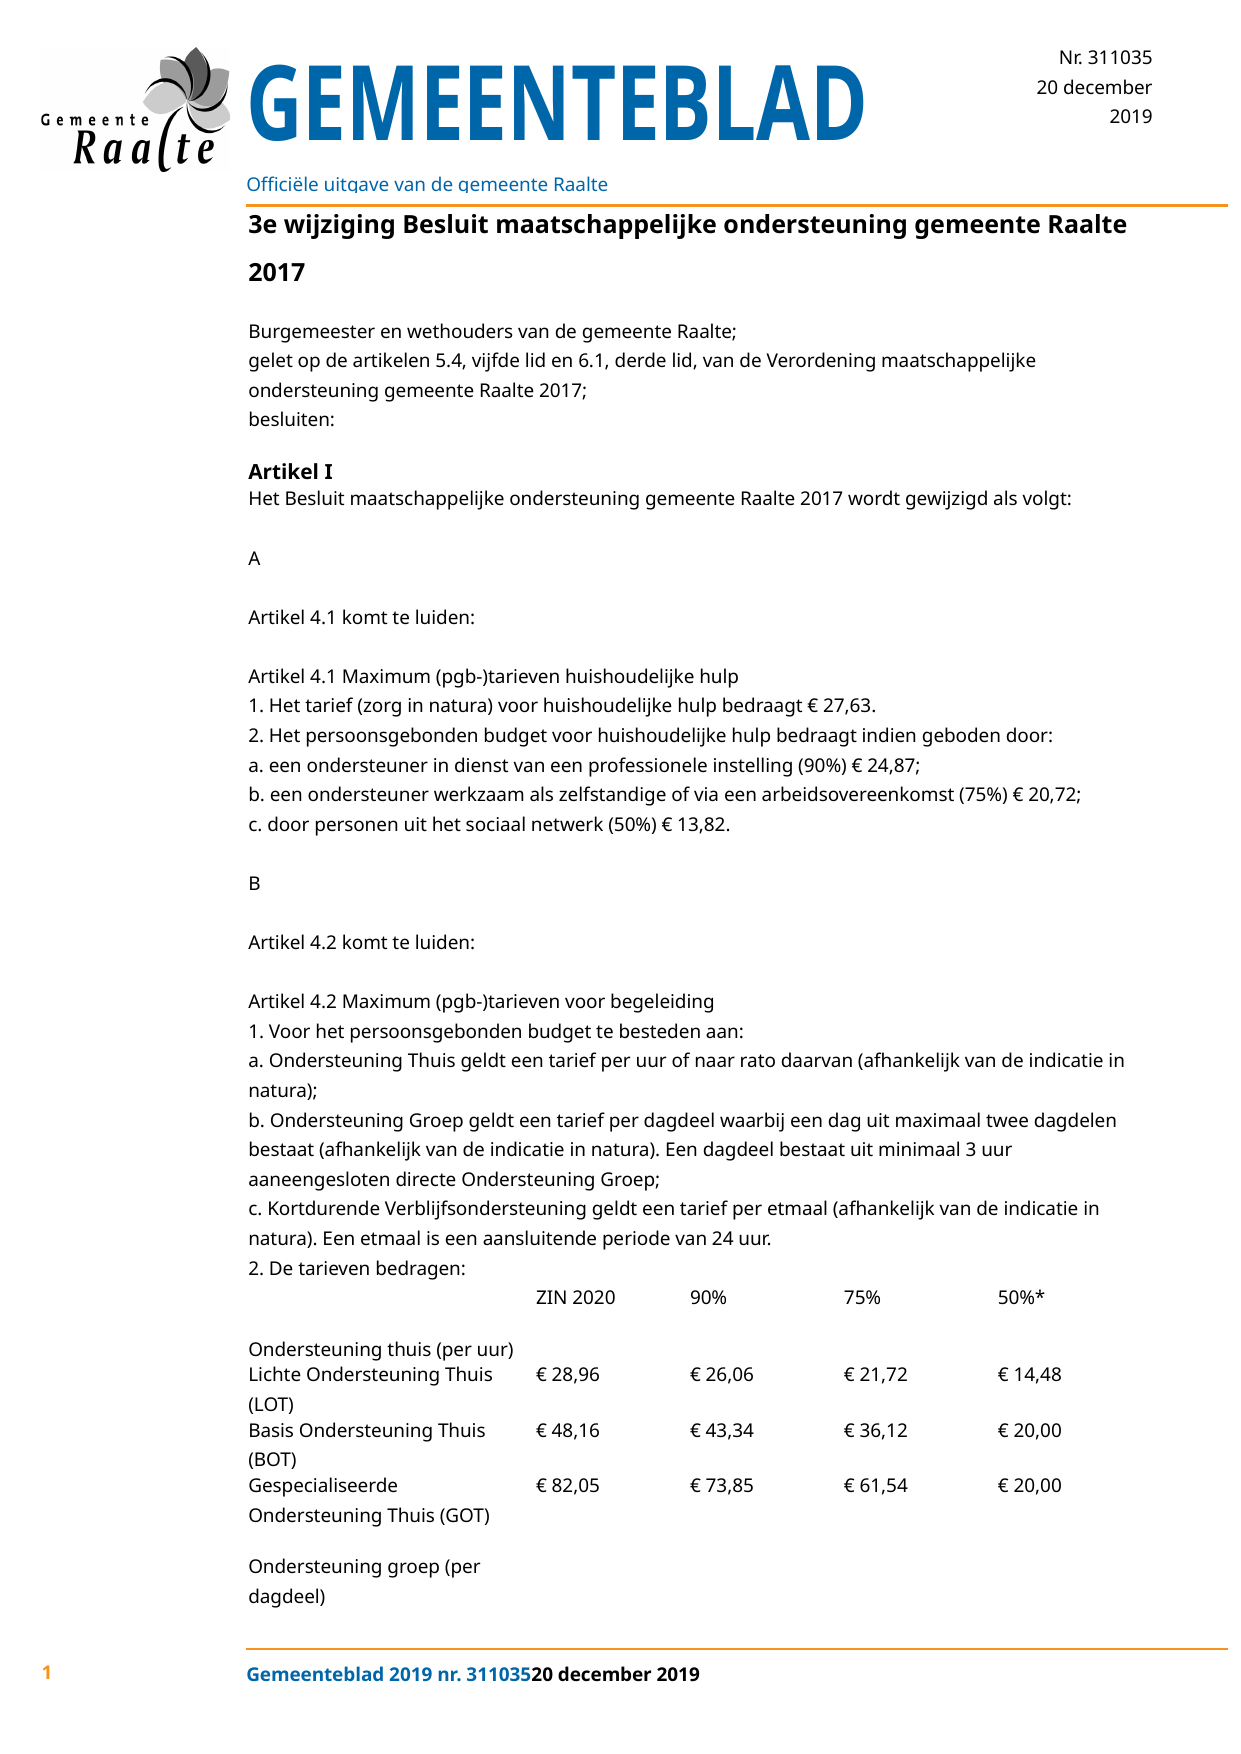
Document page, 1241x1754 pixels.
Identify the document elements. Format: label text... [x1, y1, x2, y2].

table_cell [536, 1310, 690, 1336]
table_cell [998, 1528, 1152, 1553]
text b. een ondersteuner werkzaam als zelfstandige of via een arbeidsovereenkomst (75%) € 20,72; [248, 781, 1152, 807]
table_cell [998, 1310, 1152, 1336]
table_cell Basis Ondersteuning Thuis (BOT) [248, 1417, 536, 1472]
picture [41, 47, 231, 172]
table_cell € 14,48 [998, 1362, 1152, 1417]
text 2. De tarieven bedragen: [248, 1255, 1152, 1280]
table_cell € 28,96 [536, 1362, 690, 1417]
table_header 90% [690, 1284, 844, 1310]
text a. een ondersteuner in dienst van een professionele instelling (90%) € 24,87; [248, 752, 1152, 777]
table_cell [248, 1528, 536, 1553]
table_cell Lichte Ondersteuning Thuis (LOT) [248, 1362, 536, 1417]
text 1. Het tarief (zorg in natura) voor huishoudelijke hulp bedraagt € 27,63. [248, 693, 1152, 718]
text 2. Het persoonsgebonden budget voor huishoudelijke hulp bedraagt indien geboden door: [248, 722, 1152, 748]
text Het Besluit maatschappelijke ondersteuning gemeente Raalte 2017 wordt gewijzigd als volgt: [248, 486, 1152, 511]
table_cell € 26,06 [690, 1362, 844, 1417]
table_cell € 36,12 [844, 1417, 998, 1472]
table_cell [690, 1336, 844, 1362]
table_cell [690, 1310, 844, 1336]
table_cell [690, 1553, 844, 1608]
text Artikel 4.1 Maximum (pgb-)tarieven huishoudelijke hulp [248, 663, 1152, 689]
table_header [248, 1284, 536, 1310]
table_cell [690, 1528, 844, 1553]
table_cell [998, 1336, 1152, 1362]
table_cell € 73,85 [690, 1472, 844, 1527]
table_header 50%* [998, 1284, 1152, 1310]
table_cell Gespecialiseerde Ondersteuning Thuis (GOT) [248, 1472, 536, 1527]
table_cell [998, 1553, 1152, 1608]
table_cell [536, 1528, 690, 1553]
table_cell € 48,16 [536, 1417, 690, 1472]
table_cell € 43,34 [690, 1417, 844, 1472]
table_cell [844, 1336, 998, 1362]
text 3e wijziging Besluit maatschappelijke ondersteuning gemeente Raalte 2017 [248, 207, 1152, 288]
text gelet op de artikelen 5.4, vijfde lid en 6.1, derde lid, van de Verordening maatschappelijke ondersteuning gemeente Raalte 2017; [248, 347, 1152, 403]
text b. Ondersteuning Groep geldt een tarief per dagdeel waarbij een dag uit maximaal twee dagdelen bestaat (afhankelijk van de indicatie in natura). Een dagdeel bestaat uit minimaal 3 uur aaneengesloten directe Ondersteuning Groep; [248, 1107, 1152, 1192]
table_cell Ondersteuning groep (per dagdeel) [248, 1553, 536, 1608]
table_cell [536, 1336, 690, 1362]
table_cell € 21,72 [844, 1362, 998, 1417]
table_cell € 61,54 [844, 1472, 998, 1527]
table_cell [248, 1310, 536, 1336]
table_cell € 20,00 [998, 1472, 1152, 1527]
text B [248, 870, 1152, 896]
text Artikel 4.1 komt te luiden: [248, 604, 1152, 629]
table_cell € 82,05 [536, 1472, 690, 1527]
text Artikel 4.2 Maximum (pgb-)tarieven voor begeleiding [248, 988, 1152, 1014]
table_cell [844, 1528, 998, 1553]
text Artikel I [248, 457, 1152, 486]
text A [248, 545, 1152, 570]
table_header ZIN 2020 [536, 1284, 690, 1310]
table_header 75% [844, 1284, 998, 1310]
table_cell Ondersteuning thuis (per uur) [248, 1336, 536, 1362]
text c. Kortdurende Verblijfsondersteuning geldt een tarief per etmaal (afhankelijk van de indicatie in natura). Een etmaal is een aansluitende periode van 24 uur. [248, 1196, 1152, 1251]
table_cell [536, 1553, 690, 1608]
text Burgemeester en wethouders van de gemeente Raalte; [248, 318, 1152, 344]
text a. Ondersteuning Thuis geldt een tarief per uur of naar rato daarvan (afhankelijk van de indicatie in natura); [248, 1048, 1152, 1103]
table_cell [844, 1553, 998, 1608]
text 1. Voor het persoonsgebonden budget te besteden aan: [248, 1018, 1152, 1044]
text Artikel 4.2 komt te luiden: [248, 929, 1152, 955]
table_cell [844, 1310, 998, 1336]
text c. door personen uit het sociaal netwerk (50%) € 13,82. [248, 811, 1152, 837]
table_cell € 20,00 [998, 1417, 1152, 1472]
text besluiten: [248, 407, 1152, 432]
